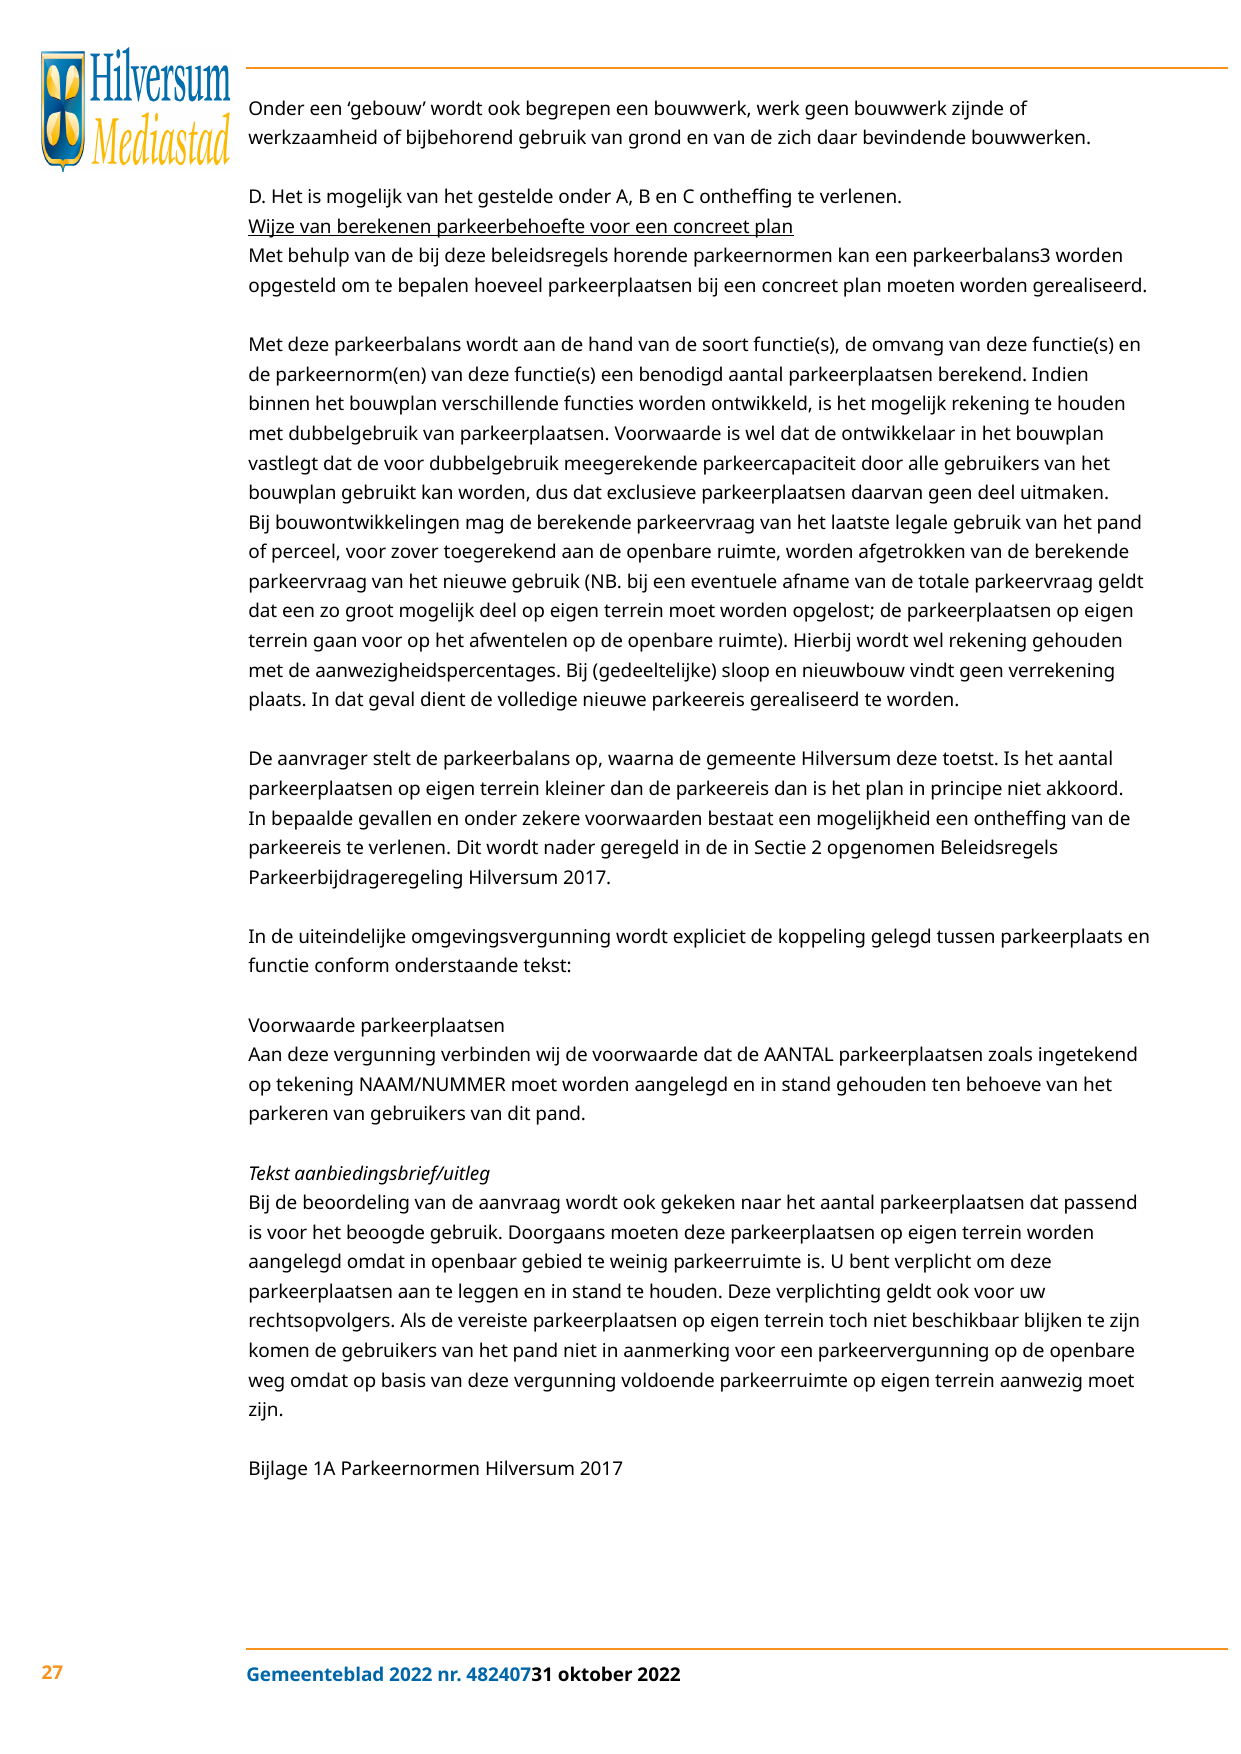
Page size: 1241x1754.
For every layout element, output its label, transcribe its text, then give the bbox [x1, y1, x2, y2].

text Tekst aanbiedingsbrief/uitleg [248, 1160, 1152, 1186]
text De aanvrager stelt de parkeerbalans op, waarna de gemeente Hilversum deze toetst. Is het aantal parkeerplaatsen op eigen terrein kleiner dan de parkeereis dan is het plan in principe niet akkoord. [248, 746, 1152, 801]
text Bijlage 1A Parkeernormen Hilversum 2017 [248, 1456, 1152, 1481]
text werkzaamheid of bijbehorend gebruik van grond en van de zich daar bevindende bouwwerken. [248, 124, 1152, 150]
text Aan deze vergunning verbinden wij de voorwaarde dat de AANTAL parkeerplaatsen zoals ingetekend op tekening NAAM/NUMMER moet worden aangelegd en in stand gehouden ten behoeve van het parkeren van gebruikers van dit pand. [248, 1041, 1152, 1126]
text Voorwaarde parkeerplaatsen [248, 1012, 1152, 1038]
text Bij bouwontwikkelingen mag de berekende parkeervraag van het laatste legale gebruik van het pand of perceel, voor zover toegerekend aan de openbare ruimte, worden afgetrokken van de berekende parkeervraag van het nieuwe gebruik (NB. bij een eventuele afname van de totale parkeervraag geldt dat een zo groot mogelijk deel op eigen terrein moet worden opgelost; de parkeerplaatsen op eigen terrein gaan voor op het afwentelen op de openbare ruimte). Hierbij wordt wel rekening gehouden met de aanwezigheidspercentages. Bij (gedeeltelijke) sloop en nieuwbouw vindt geen verrekening plaats. In dat geval dient de volledige nieuwe parkeereis gerealiseerd te worden. [248, 509, 1152, 712]
text D. Het is mogelijk van het gestelde onder A, B en C ontheffing te verlenen. [248, 183, 1152, 209]
text Onder een ‘gebouw’ wordt ook begrepen een bouwwerk, werk geen bouwwerk zijnde of [248, 95, 1152, 121]
text parkeereis te verlenen. Dit wordt nader geregeld in de in Sectie 2 opgenomen Beleidsregels Parkeerbijdrageregeling Hilversum 2017. [248, 834, 1152, 890]
text Met deze parkeerbalans wordt aan de hand van de soort functie(s), de omvang van deze functie(s) en de parkeernorm(en) van deze functie(s) een benodigd aantal parkeerplaatsen berekend. Indien binnen het bouwplan verschillende functies worden ontwikkeld, is het mogelijk rekening te houden met dubbelgebruik van parkeerplaatsen. Voorwaarde is wel dat de ontwikkelaar in het bouwplan vastlegt dat de voor dubbelgebruik meegerekende parkeercapaciteit door alle gebruikers van het bouwplan gebruikt kan worden, dus dat exclusieve parkeerplaatsen daarvan geen deel uitmaken. [248, 331, 1152, 505]
text In bepaalde gevallen en onder zekere voorwaarden bestaat een mogelijkheid een ontheffing van de [248, 805, 1152, 831]
text Met behulp van de bij deze beleidsregels horende parkeernormen kan een parkeerbalans3 worden opgesteld om te bepalen hoeveel parkeerplaatsen bij een concreet plan moeten worden gerealiseerd. [248, 243, 1152, 298]
picture [41, 47, 231, 172]
text In de uiteindelijke omgevingsvergunning wordt expliciet de koppeling gelegd tussen parkeerplaats en functie conform onderstaande tekst: [248, 923, 1152, 978]
text Bij de beoordeling van de aanvraag wordt ook gekeken naar het aantal parkeerplaatsen dat passend is voor het beoogde gebruik. Doorgaans moeten deze parkeerplaatsen op eigen terrein worden aangelegd omdat in openbaar gebied te weinig parkeerruimte is. U bent verplicht om deze parkeerplaatsen aan te leggen en in stand te houden. Deze verplichting geldt ook voor uw rechtsopvolgers. Als de vereiste parkeerplaatsen op eigen terrein toch niet beschikbaar blijken te zijn komen de gebruikers van het pand niet in aanmerking voor een parkeervergunning op de openbare weg omdat op basis van deze vergunning voldoende parkeerruimte op eigen terrein aanwezig moet zijn. [248, 1189, 1152, 1422]
text Wijze van berekenen parkeerbehoefte voor een concreet plan [248, 213, 1152, 239]
